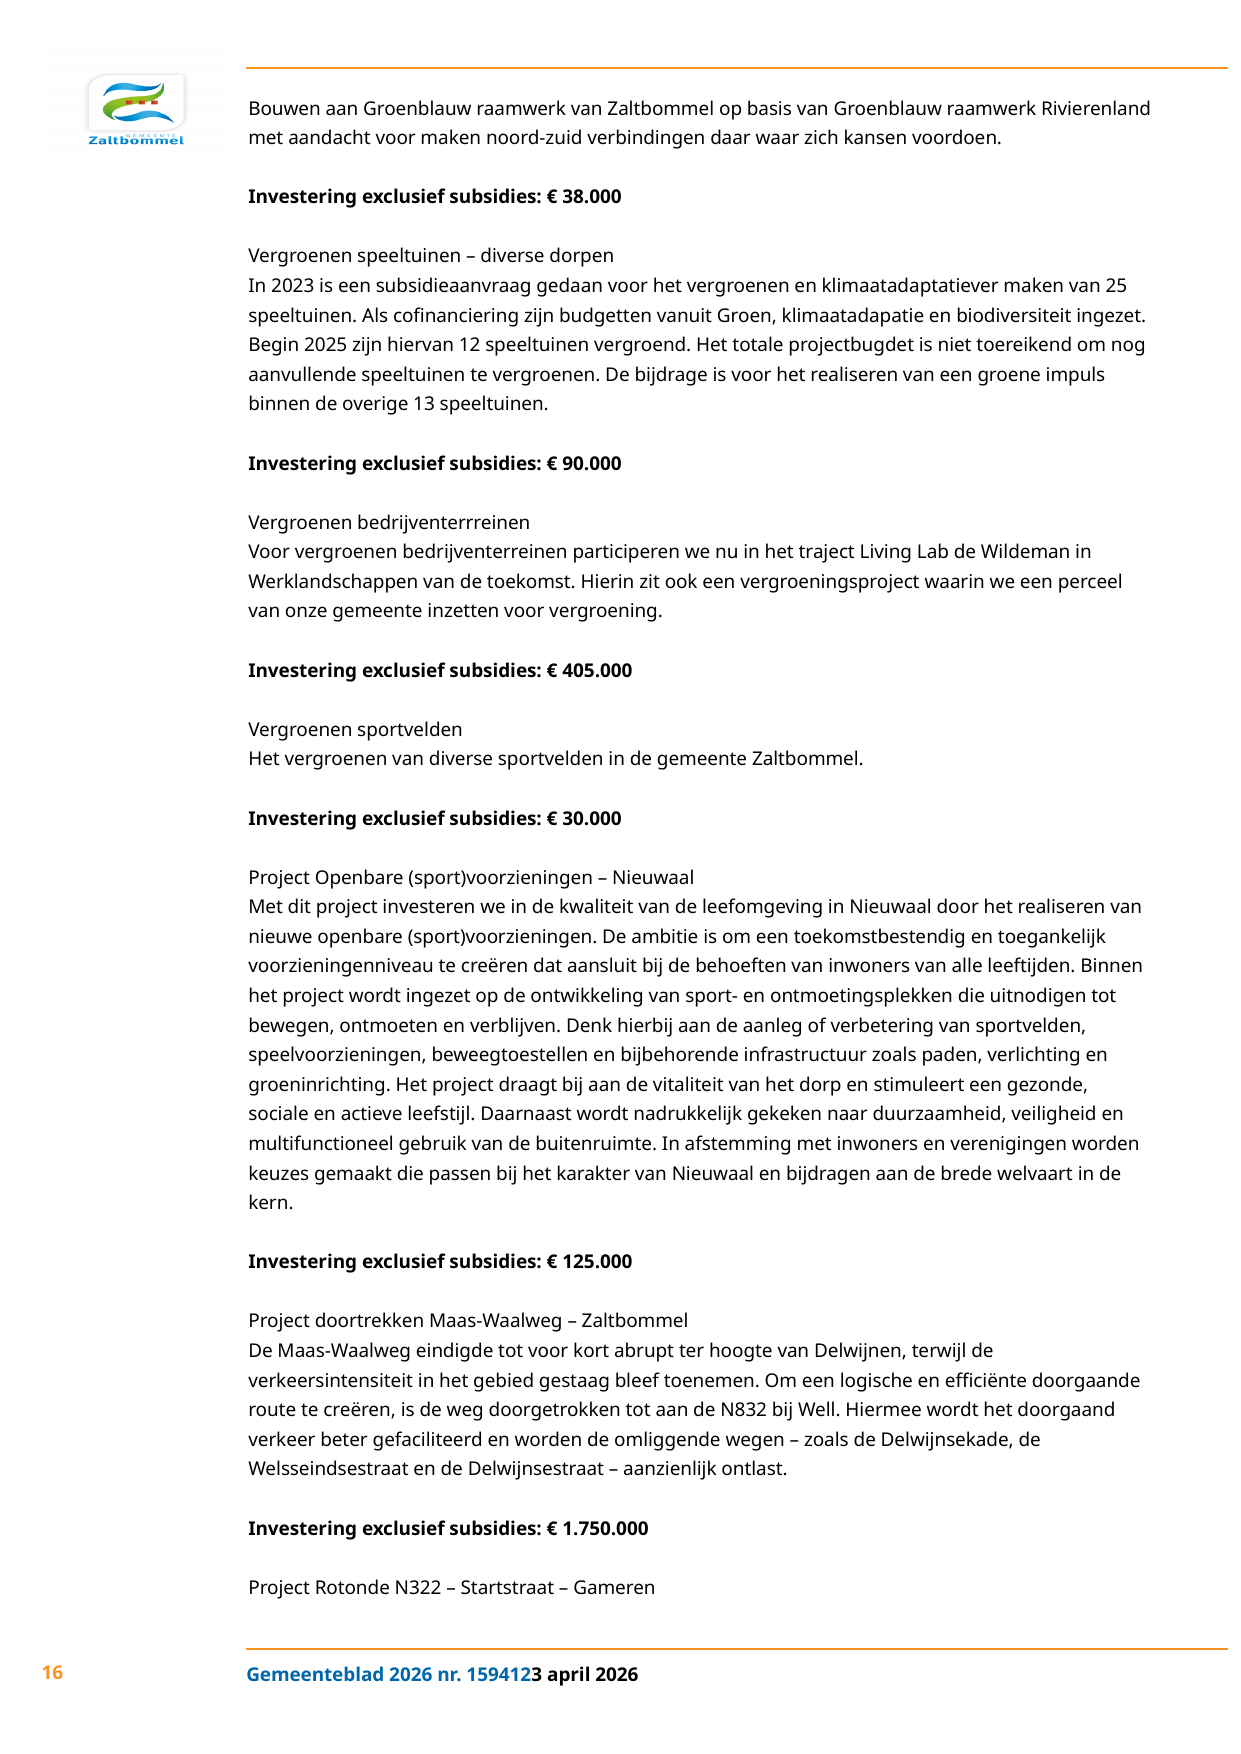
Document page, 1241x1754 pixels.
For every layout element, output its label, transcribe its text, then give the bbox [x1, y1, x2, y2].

text Project doortrekken Maas-Waalweg – Zaltbommel [248, 1308, 1152, 1333]
text Investering exclusief subsidies: € 125.000 [248, 1248, 1152, 1274]
text Het vergroenen van diverse sportvelden in de gemeente Zaltbommel. [248, 746, 1152, 771]
text Investering exclusief subsidies: € 38.000 [248, 183, 1152, 209]
text Investering exclusief subsidies: € 405.000 [248, 657, 1152, 683]
text Project Openbare (sport)voorzieningen – Nieuwaal [248, 864, 1152, 890]
text In 2023 is een subsidieaanvraag gedaan voor het vergroenen en klimaatadaptatiever maken van 25 speeltuinen. Als cofinanciering zijn budgetten vanuit Groen, klimaatadapatie en biodiversiteit ingezet. Begin 2025 zijn hiervan 12 speeltuinen vergroend. Het totale projectbugdet is niet toereikend om nog aanvullende speeltuinen te vergroenen. De bijdrage is voor het realiseren van een groene impuls binnen de overige 13 speeltuinen. [248, 272, 1152, 416]
text Project Rotonde N322 – Startstraat – Gameren [248, 1574, 1152, 1600]
text Bouwen aan Groenblauw raamwerk van Zaltbommel op basis van Groenblauw raamwerk Rivierenland met aandacht voor maken noord-zuid verbindingen daar waar zich kansen voordoen. [248, 95, 1152, 150]
text Met dit project investeren we in de kwaliteit van de leefomgeving in Nieuwaal door het realiseren van nieuwe openbare (sport)voorzieningen. De ambitie is om een toekomstbestendig en toegankelijk voorzieningenniveau te creëren dat aansluit bij de behoeften van inwoners van alle leeftijden. Binnen het project wordt ingezet op de ontwikkeling van sport- en ontmoetingsplekken die uitnodigen tot bewegen, ontmoeten en verblijven. Denk hierbij aan de aanleg of verbetering van sportvelden, speelvoorzieningen, beweegtoestellen en bijbehorende infrastructuur zoals paden, verlichting en groeninrichting. Het project draagt bij aan de vitaliteit van het dorp en stimuleert een gezonde, sociale en actieve leefstijl. Daarnaast wordt nadrukkelijk gekeken naar duurzaamheid, veiligheid en multifunctioneel gebruik van de buitenruimte. In afstemming met inwoners en verenigingen worden keuzes gemaakt die passen bij het karakter van Nieuwaal en bijdragen aan de brede welvaart in de kern. [248, 893, 1152, 1215]
picture [41, 47, 231, 172]
text Investering exclusief subsidies: € 30.000 [248, 805, 1152, 831]
text Voor vergroenen bedrijventerreinen participeren we nu in het traject Living Lab de Wildeman in Werklandschappen van de toekomst. Hierin zit ook een vergroeningsproject waarin we een perceel van onze gemeente inzetten voor vergroening. [248, 538, 1152, 623]
text Investering exclusief subsidies: € 90.000 [248, 450, 1152, 476]
text Investering exclusief subsidies: € 1.750.000 [248, 1515, 1152, 1541]
text Vergroenen bedrijventerrreinen [248, 509, 1152, 535]
text Vergroenen sportvelden [248, 716, 1152, 742]
text Vergroenen speeltuinen – diverse dorpen [248, 243, 1152, 268]
text De Maas-Waalweg eindigde tot voor kort abrupt ter hoogte van Delwijnen, terwijl de verkeersintensiteit in het gebied gestaag bleef toenemen. Om een logische en efficiënte doorgaande route te creëren, is de weg doorgetrokken tot aan de N832 bij Well. Hiermee wordt het doorgaand verkeer beter gefaciliteerd en worden de omliggende wegen – zoals de Delwijnsekade, de Welsseindsestraat en de Delwijnsestraat – aanzienlijk ontlast. [248, 1337, 1152, 1481]
